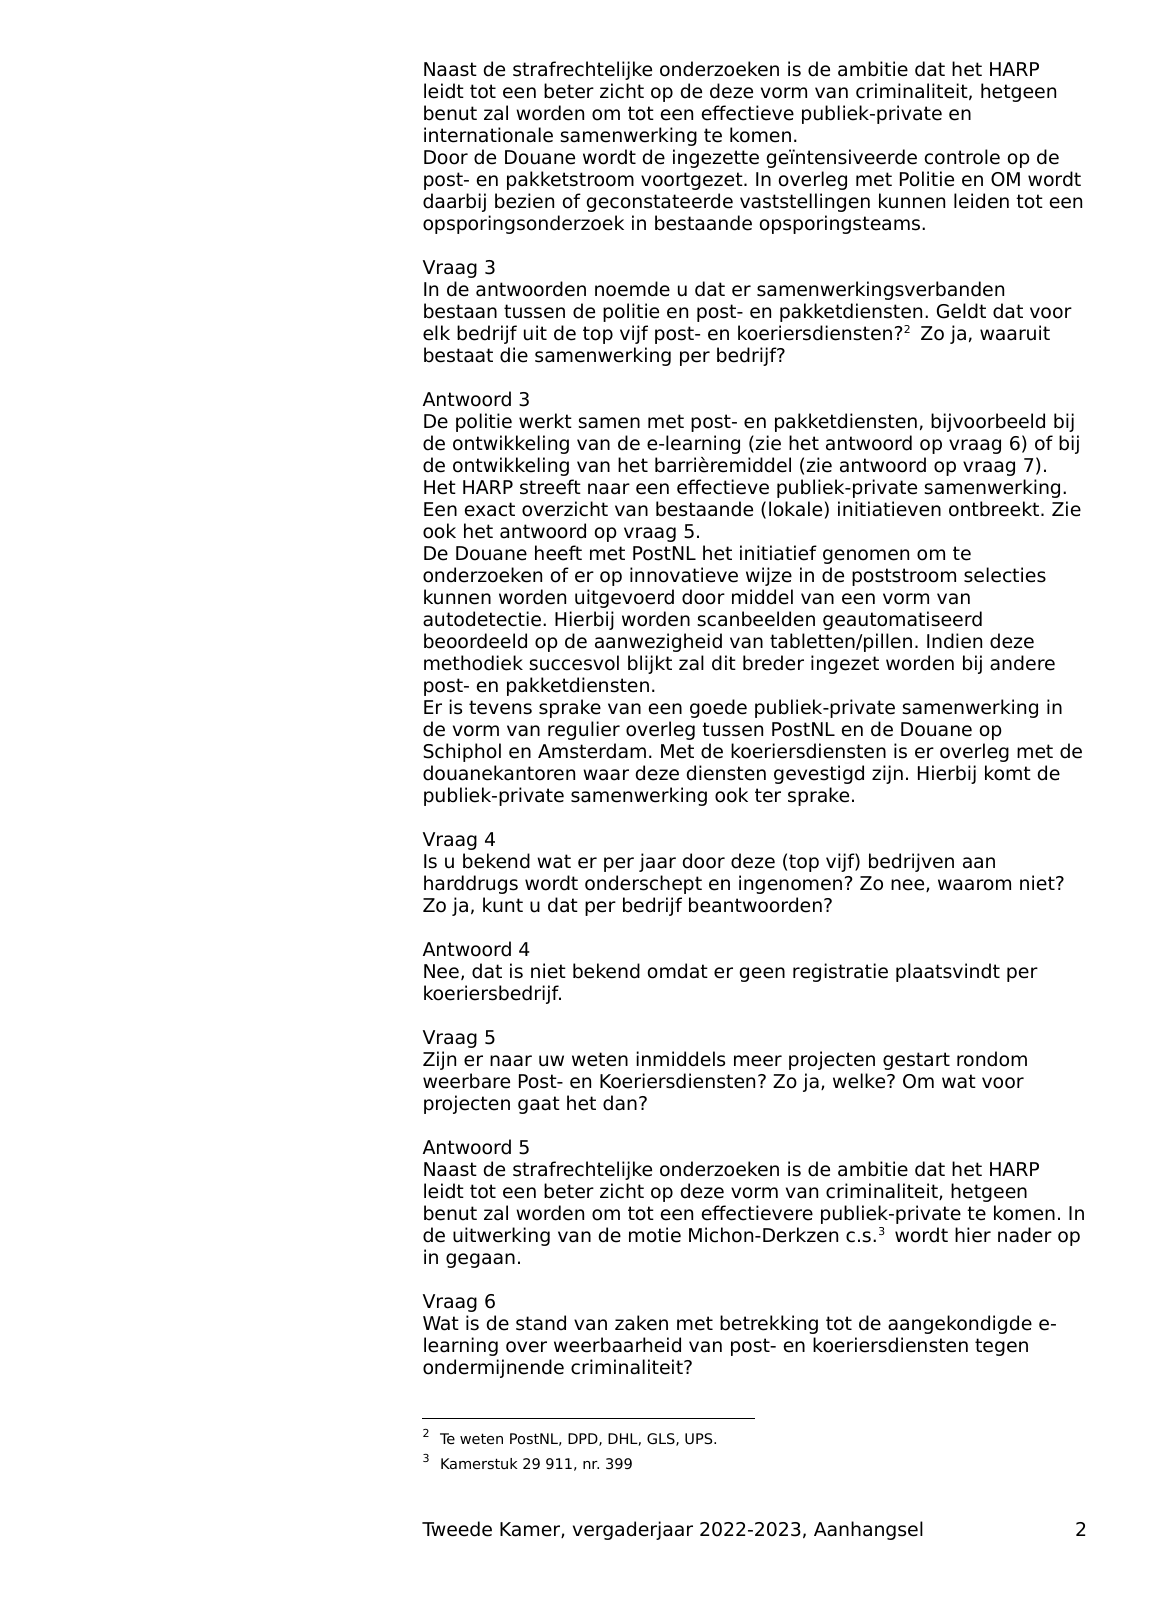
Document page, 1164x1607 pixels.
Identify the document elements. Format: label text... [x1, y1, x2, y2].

text Er is tevens sprake van een goede publiek-private samenwerking in de vorm van regulier overleg tussen PostNL en de Douane op Schiphol en Amsterdam. Met de koeriersdiensten is er overleg met de douanekantoren waar deze diensten gevestigd zijn. Hierbij komt de publiek-private samenwerking ook ter sprake. [422, 697, 1087, 807]
text Antwoord 5 [422, 1137, 1087, 1159]
text Naast de strafrechtelijke onderzoeken is de ambitie dat het HARP leidt tot een beter zicht op deze vorm van criminaliteit, hetgeen benut zal worden om tot een effectievere publiek-private te komen. In de uitwerking van de motie Michon-Derkzen c.s. wordt hier nader op in gegaan. [422, 1159, 1087, 1269]
text Is u bekend wat er per jaar door deze (top vijf) bedrijven aan harddrugs wordt onderschept en ingenomen? Zo nee, waarom niet? Zo ja, kunt u dat per bedrijf beantwoorden? [422, 851, 1087, 917]
text Antwoord 4 [422, 939, 1087, 961]
text In de antwoorden noemde u dat er samenwerkingsverbanden bestaan tussen de politie en post- en pakketdiensten. Geldt dat voor elk bedrijf uit de top vijf post- en koeriersdiensten? Zo ja, waaruit bestaat die samenwerking per bedrijf? [422, 279, 1087, 367]
text Door de Douane wordt de ingezette geïntensiveerde controle op de post- en pakketstroom voortgezet. In overleg met Politie en OM wordt daarbij bezien of geconstateerde vaststellingen kunnen leiden tot een opsporingsonderzoek in bestaande opsporingsteams. [422, 147, 1087, 235]
text De Douane heeft met PostNL het initiatief genomen om te onderzoeken of er op innovatieve wijze in de poststroom selecties kunnen worden uitgevoerd door middel van een vorm van autodetectie. Hierbij worden scanbeelden geautomatiseerd beoordeeld op de aanwezigheid van tabletten/pillen. Indien deze methodiek succesvol blijkt zal dit breder ingezet worden bij andere post- en pakketdiensten. [422, 543, 1087, 697]
text Zijn er naar uw weten inmiddels meer projecten gestart rondom weerbare Post- en Koeriersdiensten? Zo ja, welke? Om wat voor projecten gaat het dan? [422, 1049, 1087, 1115]
text Te weten PostNL, DPD, DHL, GLS, UPS. [422, 1427, 1087, 1449]
text Vraag 3 [422, 257, 1087, 279]
text Wat is de stand van zaken met betrekking tot de aangekondigde e-learning over weerbaarheid van post- en koeriersdiensten tegen ondermijnende criminaliteit? [422, 1313, 1087, 1379]
text De politie werkt samen met post- en pakketdiensten, bijvoorbeeld bij de ontwikkeling van de e-learning (zie het antwoord op vraag 6) of bij de ontwikkeling van het barrièremiddel (zie antwoord op vraag 7). Het HARP streeft naar een effectieve publiek-private samenwerking. Een exact overzicht van bestaande (lokale) initiatieven ontbreekt. Zie ook het antwoord op vraag 5. [422, 411, 1087, 543]
text Naast de strafrechtelijke onderzoeken is de ambitie dat het HARP leidt tot een beter zicht op de deze vorm van criminaliteit, hetgeen benut zal worden om tot een effectieve publiek-private en internationale samenwerking te komen. [422, 59, 1087, 147]
text Vraag 5 [422, 1027, 1087, 1049]
text Antwoord 3 [422, 389, 1087, 411]
text Vraag 6 [422, 1291, 1087, 1313]
text Kamerstuk 29 911, nr. 399 [422, 1452, 1087, 1474]
text Nee, dat is niet bekend omdat er geen registratie plaatsvindt per koeriersbedrijf. [422, 961, 1087, 1005]
text Vraag 4 [422, 829, 1087, 851]
